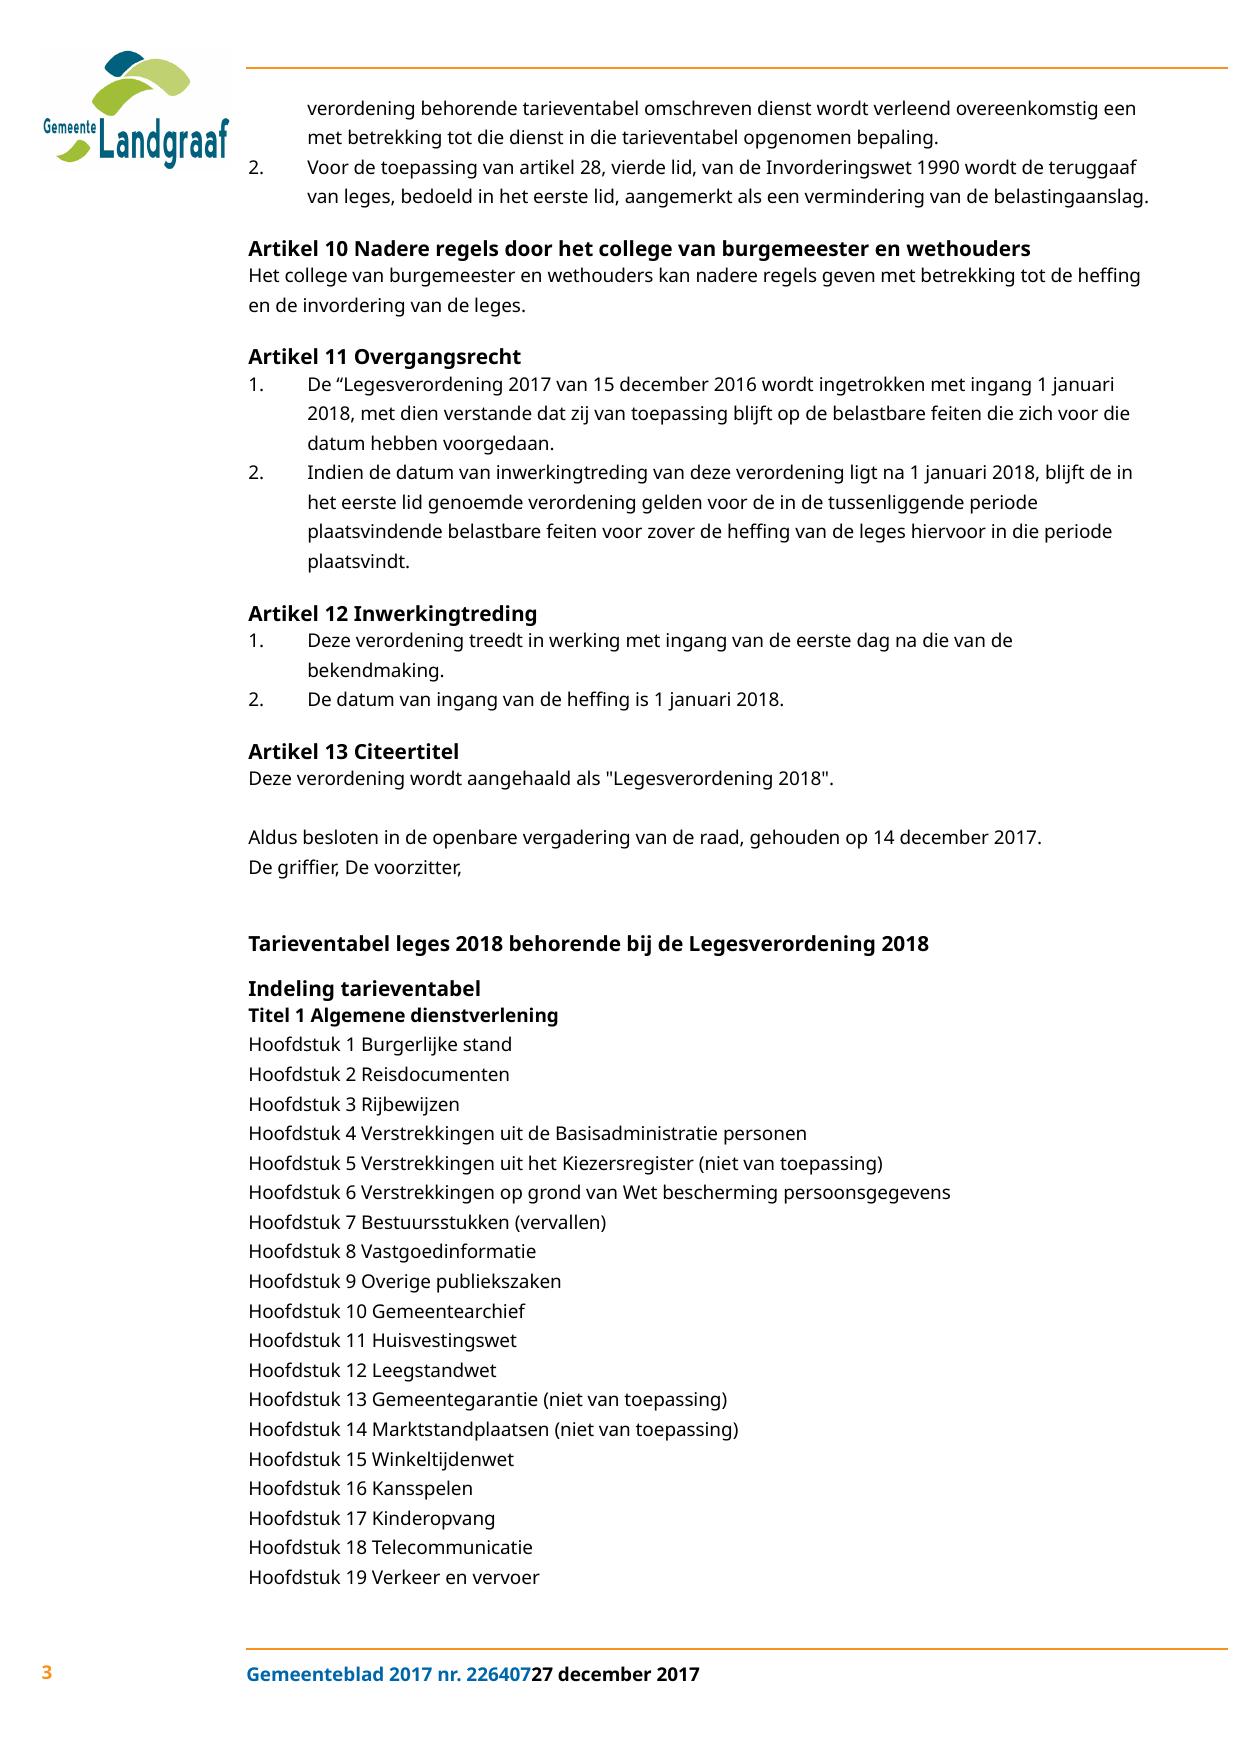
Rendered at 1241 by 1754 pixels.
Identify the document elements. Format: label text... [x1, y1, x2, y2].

text De griffier, De voorzitter, [248, 854, 1152, 880]
text Hoofdstuk 13 Gemeentegarantie (niet van toepassing) [248, 1387, 1152, 1412]
text Hoofdstuk 11 Huisvestingswet [248, 1327, 1152, 1353]
text Het college van burgemeester en wethouders kan nadere regels geven met betrekking tot de heffing en de invordering van de leges. [248, 262, 1152, 318]
text Hoofdstuk 1 Burgerlijke stand [248, 1032, 1152, 1057]
list De datum van ingang van de heffing is 1 januari 2018. [248, 686, 1152, 712]
text Aldus besloten in de openbare vergadering van de raad, gehouden op 14 december 2017. [248, 824, 1152, 850]
list verordening behorende tarieventabel omschreven dienst wordt verleend overeenkomstig een met betrekking tot die dienst in die tarieventabel opgenomen bepaling. [248, 95, 1152, 150]
text Hoofdstuk 4 Verstrekkingen uit de Basisadministratie personen [248, 1120, 1152, 1146]
text Hoofdstuk 5 Verstrekkingen uit het Kiezersregister (niet van toepassing) [248, 1150, 1152, 1176]
text Artikel 13 Citeertitel [248, 737, 1152, 765]
text Hoofdstuk 16 Kansspelen [248, 1475, 1152, 1501]
picture [41, 47, 231, 172]
text Indeling tarieventabel [248, 974, 1152, 1002]
text Hoofdstuk 14 Marktstandplaatsen (niet van toepassing) [248, 1416, 1152, 1442]
list Deze verordening treedt in werking met ingang van de eerste dag na die van de bekendmaking. [248, 627, 1152, 682]
text Hoofdstuk 18 Telecommunicatie [248, 1534, 1152, 1560]
text Hoofdstuk 15 Winkeltijdenwet [248, 1446, 1152, 1472]
text Hoofdstuk 9 Overige publiekszaken [248, 1268, 1152, 1294]
list Indien de datum van inwerkingtreding van deze verordening ligt na 1 januari 2018, blijft de in het eerste lid genoemde verordening gelden voor de in de tussenliggende periode plaatsvindende belastbare feiten voor zover de heffing van de leges hiervoor in die periode plaatsvindt. [248, 459, 1152, 574]
text Hoofdstuk 8 Vastgoedinformatie [248, 1239, 1152, 1264]
text Deze verordening wordt aangehaald als "Legesverordening 2018". [248, 765, 1152, 791]
text Hoofdstuk 7 Bestuursstukken (vervallen) [248, 1209, 1152, 1235]
list De “Legesverordening 2017 van 15 december 2016 wordt ingetrokken met ingang 1 januari 2018, met dien verstande dat zij van toepassing blijft op de belastbare feiten die zich voor die datum hebben voorgedaan. [248, 371, 1152, 456]
text Hoofdstuk 2 Reisdocumenten [248, 1061, 1152, 1087]
text Hoofdstuk 10 Gemeentearchief [248, 1298, 1152, 1324]
text Hoofdstuk 12 Leegstandwet [248, 1357, 1152, 1383]
text Artikel 10 Nadere regels door het college van burgemeester en wethouders [248, 234, 1152, 262]
text Artikel 11 Overgangsrecht [248, 342, 1152, 371]
list Voor de toepassing van artikel 28, vierde lid, van de Invorderingswet 1990 wordt de teruggaaf van leges, bedoeld in het eerste lid, aangemerkt als een vermindering van de belastingaanslag. [248, 154, 1152, 209]
text Hoofdstuk 19 Verkeer en vervoer [248, 1564, 1152, 1590]
text Titel 1 Algemene dienstverlening [248, 1002, 1152, 1028]
text Hoofdstuk 3 Rijbewijzen [248, 1091, 1152, 1117]
text Artikel 12 Inwerkingtreding [248, 599, 1152, 627]
text Tarieventabel leges 2018 behorende bij de Legesverordening 2018 [248, 929, 1152, 958]
text Hoofdstuk 17 Kinderopvang [248, 1505, 1152, 1531]
text Hoofdstuk 6 Verstrekkingen op grond van Wet bescherming persoonsgegevens [248, 1179, 1152, 1205]
